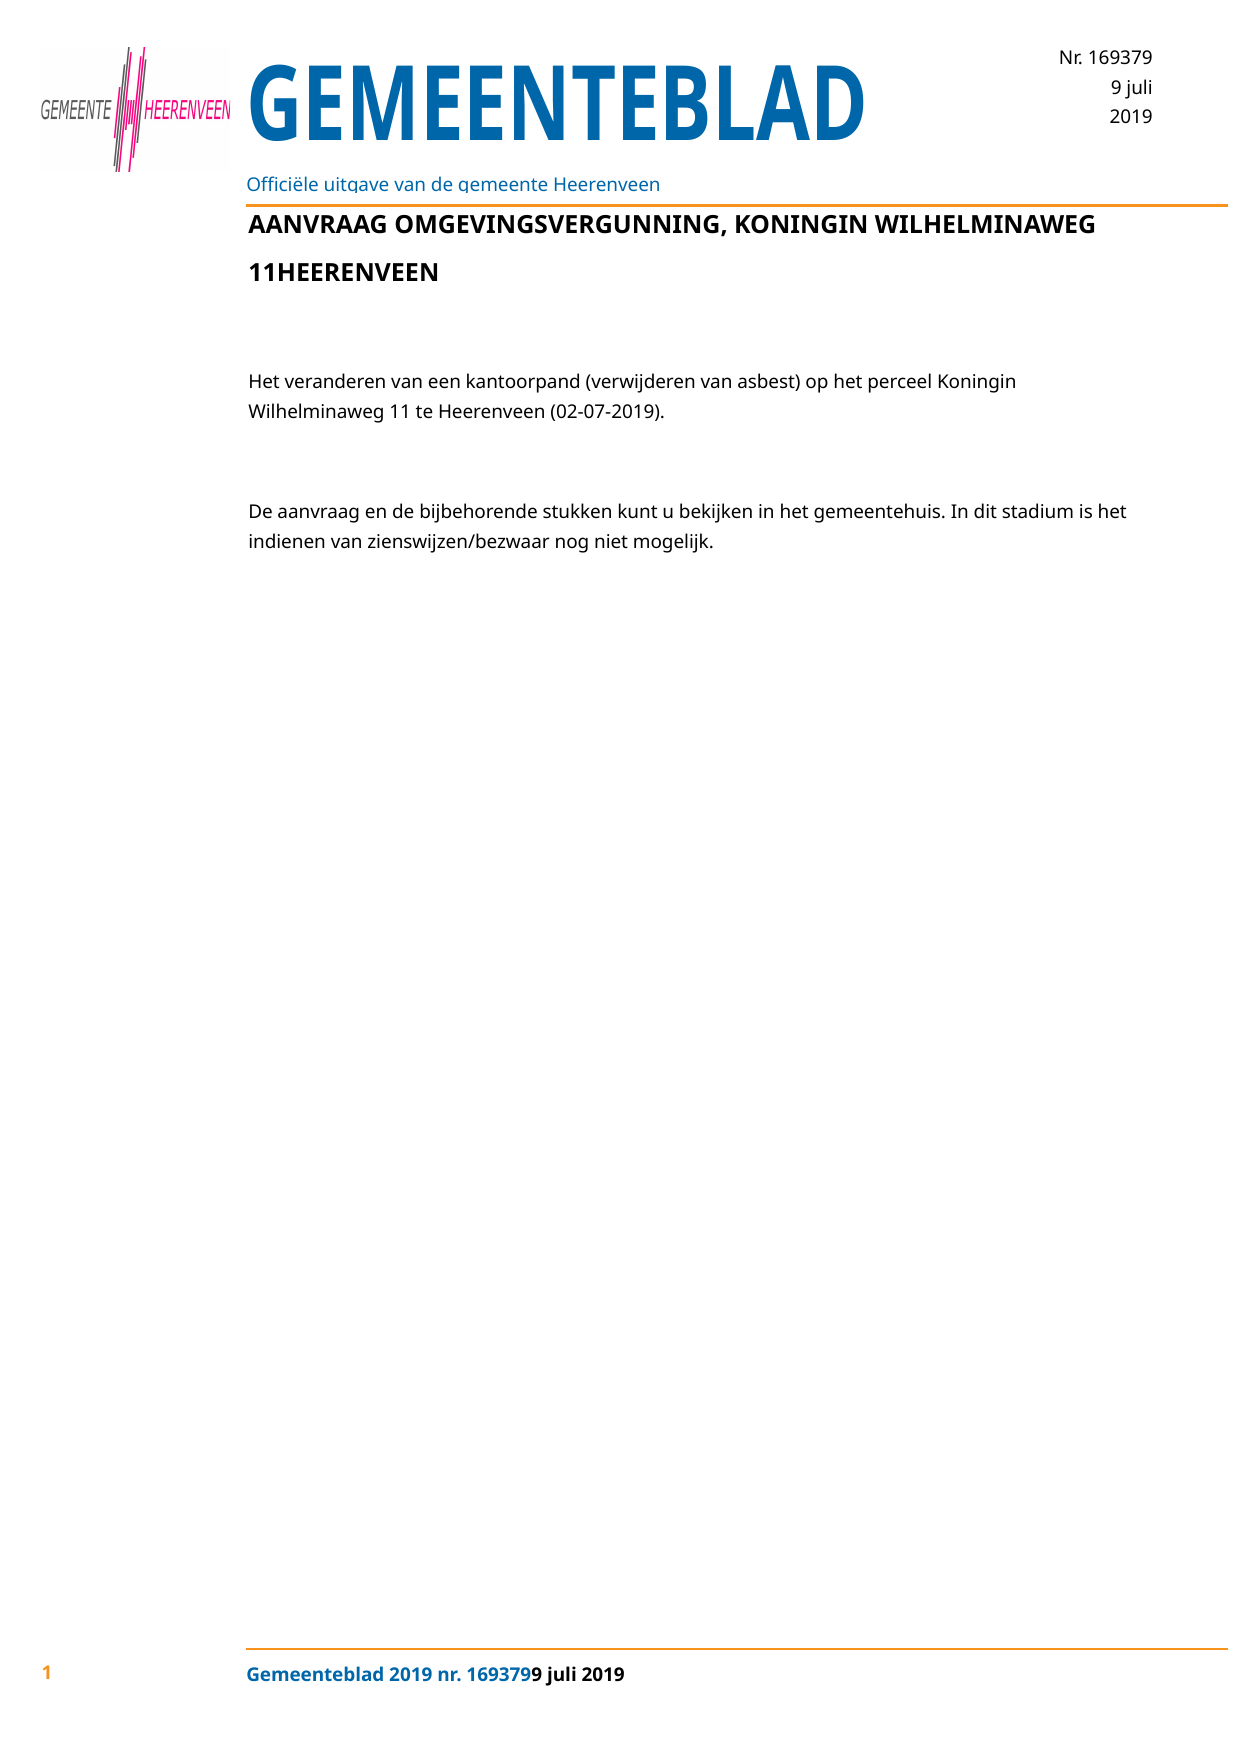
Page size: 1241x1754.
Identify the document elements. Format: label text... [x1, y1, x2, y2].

text De aanvraag en de bijbehorende stukken kunt u bekijken in het gemeentehuis. In dit stadium is het indienen van zienswijzen/bezwaar nog niet mogelijk. [248, 499, 1152, 554]
text Het veranderen van een kantoorpand (verwijderen van asbest) op het perceel Koningin Wilhelminaweg 11 te Heerenveen (02-07-2019). [248, 368, 1152, 424]
picture [41, 47, 231, 172]
text AANVRAAG OMGEVINGSVERGUNNING, KONINGIN WILHELMINAWEG 11HEERENVEEN [248, 207, 1152, 288]
